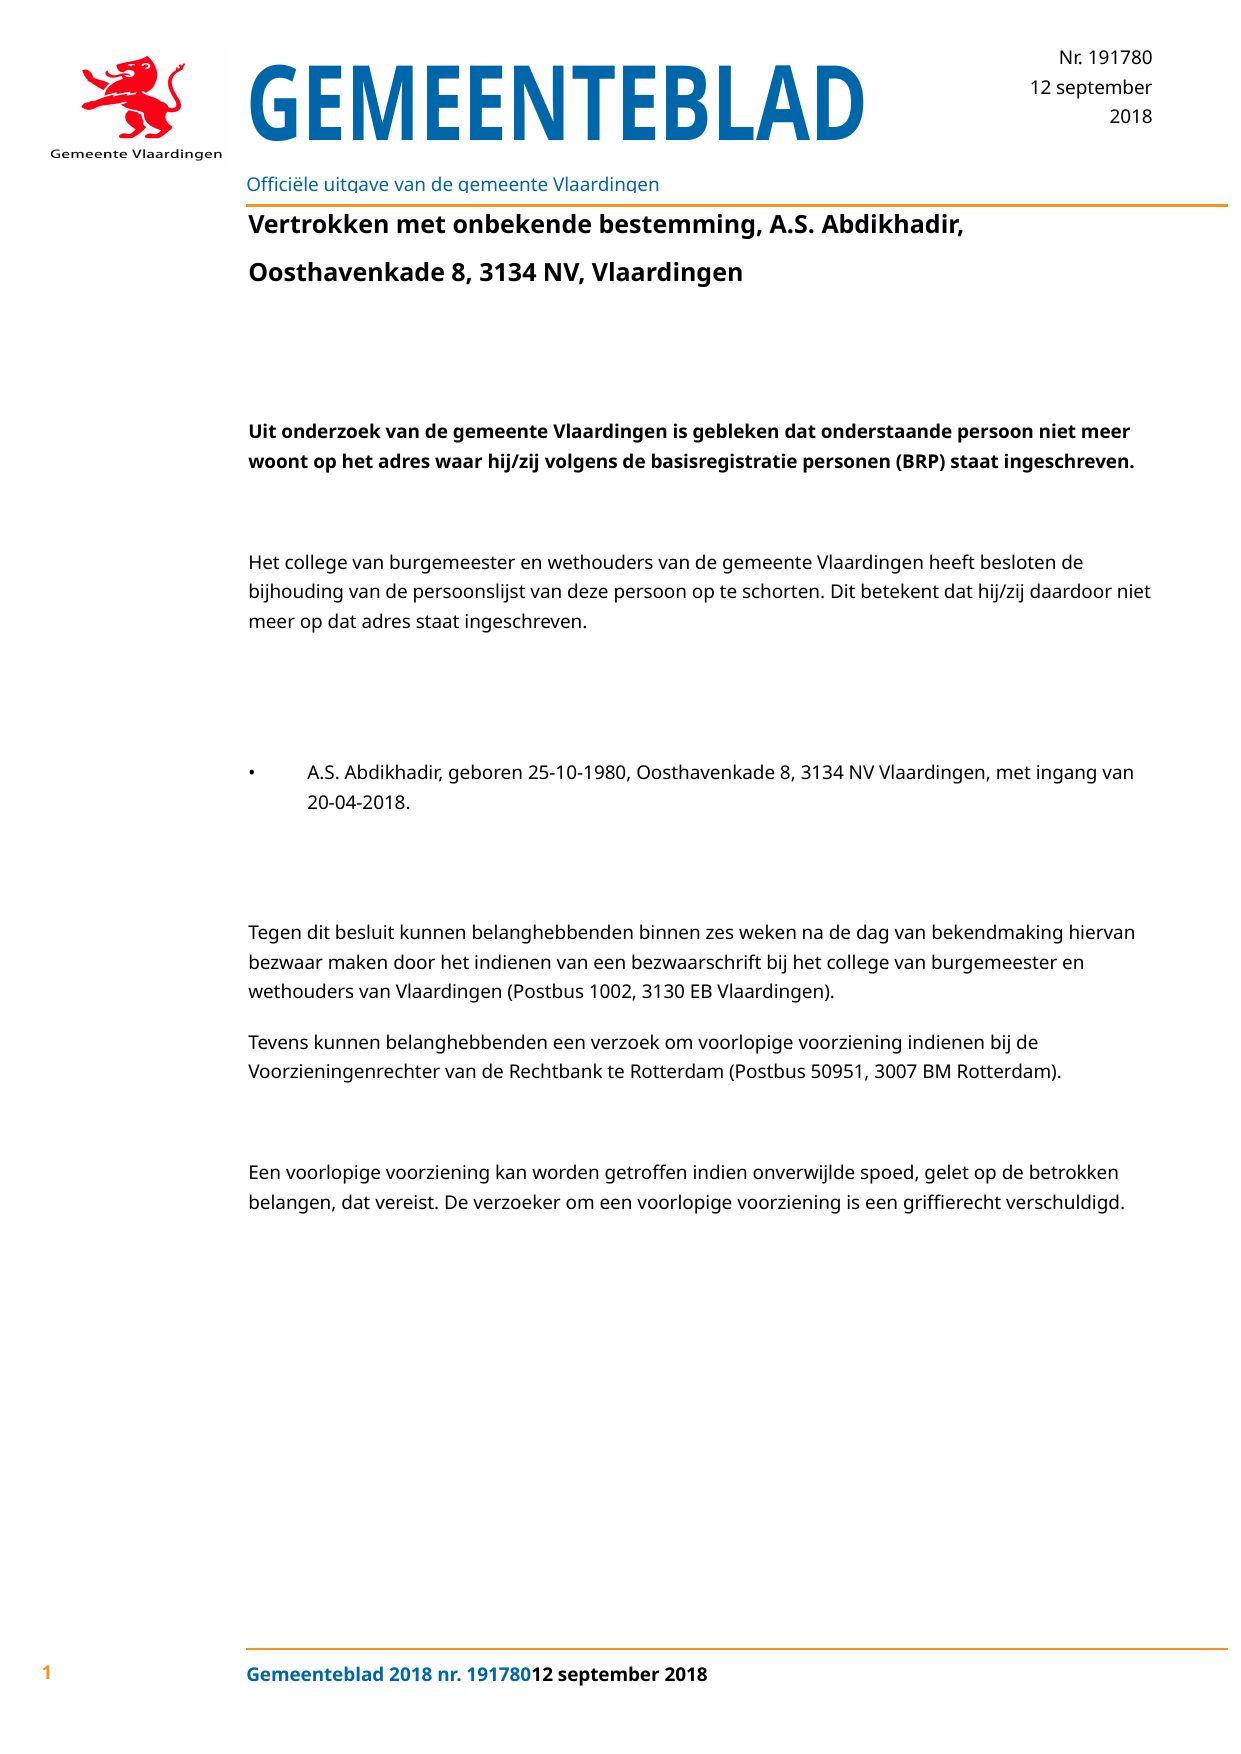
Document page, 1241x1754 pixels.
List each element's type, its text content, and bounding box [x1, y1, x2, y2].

text Tegen dit besluit kunnen belanghebbenden binnen zes weken na de dag van bekendmaking hiervan bezwaar maken door het indienen van een bezwaarschrift bij het college van burgemeester en wethouders van Vlaardingen (Postbus 1002, 3130 EB Vlaardingen). [248, 919, 1152, 1004]
text Uit onderzoek van de gemeente Vlaardingen is gebleken dat onderstaande persoon niet meer woont op het adres waar hij/zij volgens de basisregistratie personen (BRP) staat ingeschreven. [248, 419, 1152, 474]
text Tevens kunnen belanghebbenden een verzoek om voorlopige voorziening indienen bij de Voorzieningenrechter van de Rechtbank te Rotterdam (Postbus 50951, 3007 BM Rotterdam). [248, 1029, 1152, 1084]
text Het college van burgemeester en wethouders van de gemeente Vlaardingen heeft besloten de bijhouding van de persoonslijst van deze persoon op te schorten. Dit betekent dat hij/zij daardoor niet meer op dat adres staat ingeschreven. [248, 549, 1152, 634]
list A.S. Abdikhadir, geboren 25-10-1980, Oosthavenkade 8, 3134 NV Vlaardingen, met ingang van 20-04-2018. [248, 759, 1152, 815]
picture [41, 47, 231, 172]
text Een voorlopige voorziening kan worden getroffen indien onverwijlde spoed, gelet op de betrokken belangen, dat vereist. De verzoeker om een voorlopige voorziening is een griffierecht verschuldigd. [248, 1159, 1152, 1215]
text Vertrokken met onbekende bestemming, A.S. Abdikhadir, Oosthavenkade 8, 3134 NV, Vlaardingen [248, 207, 1152, 288]
